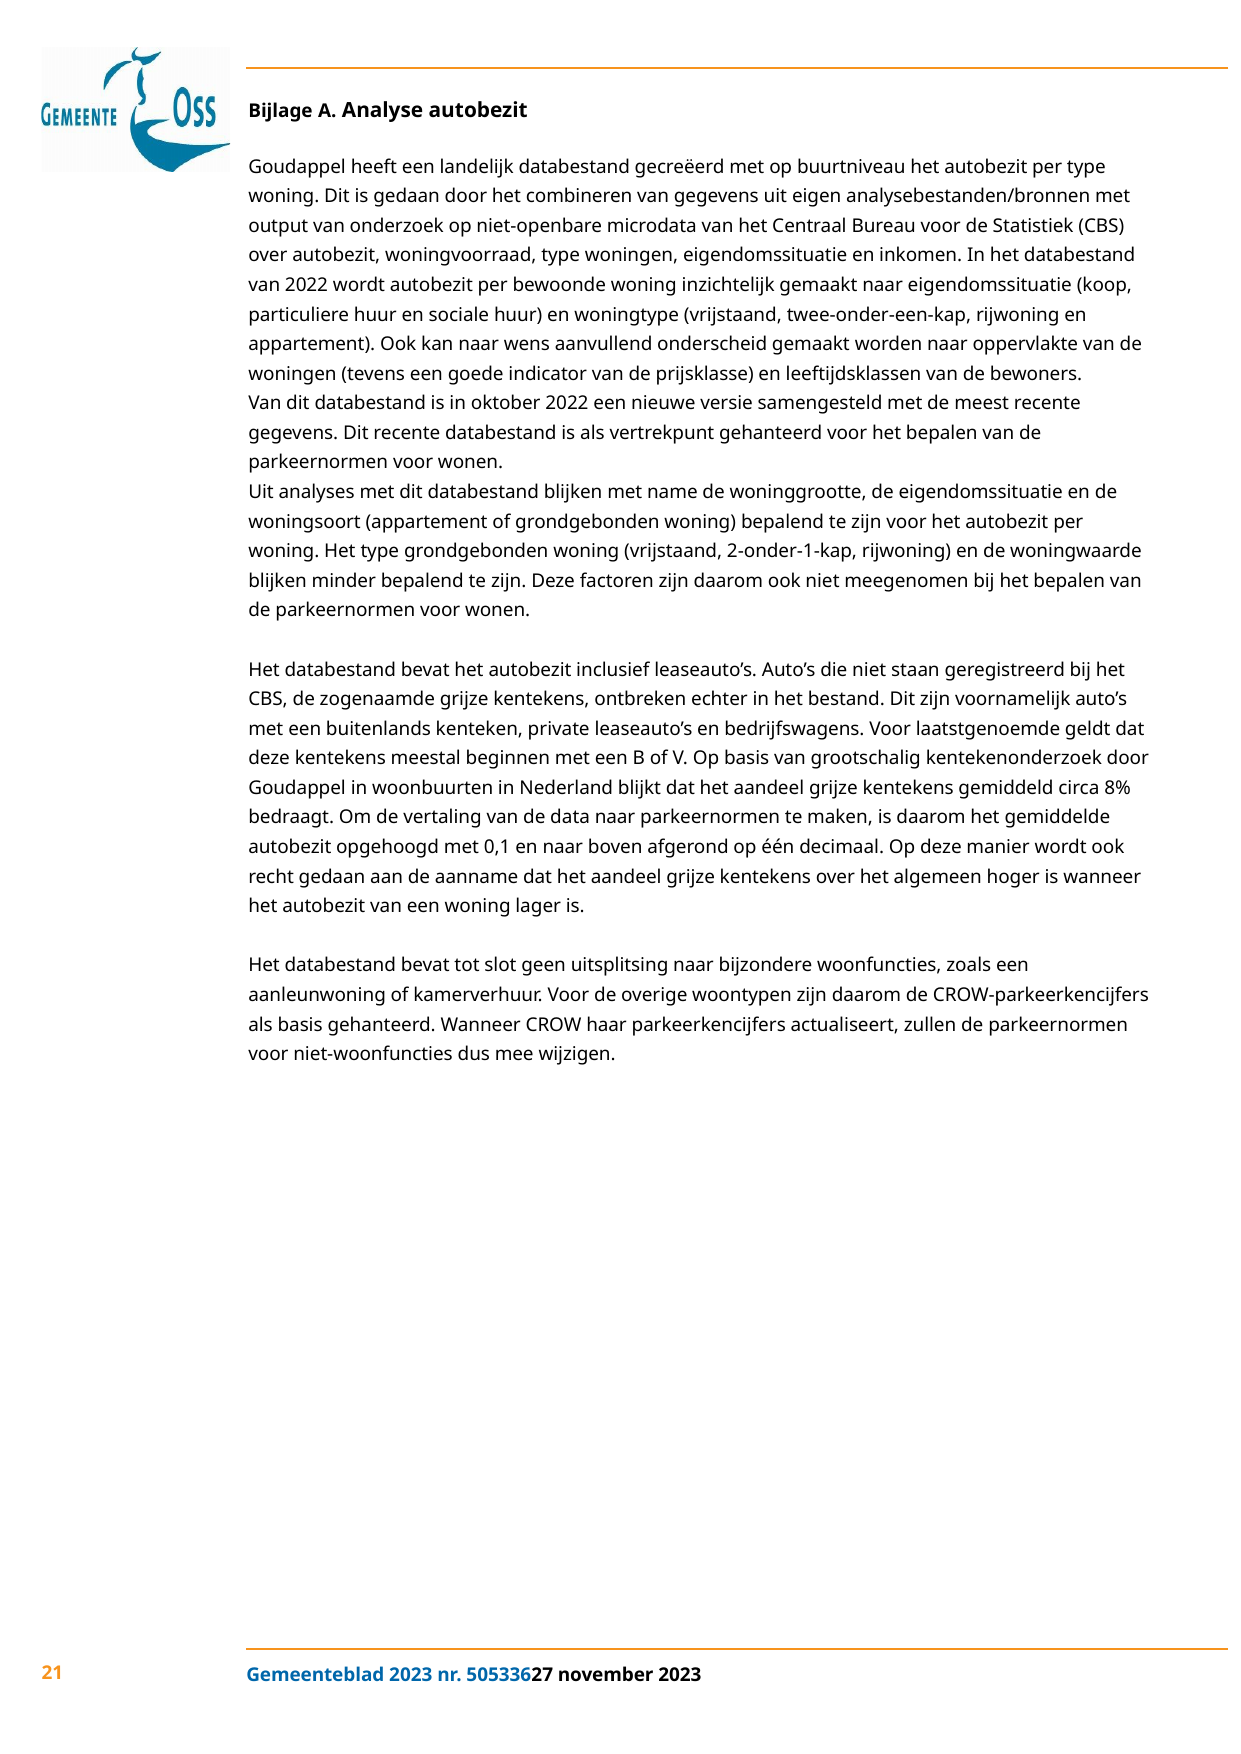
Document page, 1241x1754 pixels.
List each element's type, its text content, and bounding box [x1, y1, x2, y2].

text Het databestand bevat tot slot geen uitsplitsing naar bijzondere woonfuncties, zoals een aanleunwoning of kamerverhuur. Voor de overige woontypen zijn daarom de CROW-parkeerkencijfers als basis gehanteerd. Wanneer CROW haar parkeerkencijfers actualiseert, zullen de parkeernormen voor niet-woonfuncties dus mee wijzigen. [248, 952, 1152, 1066]
text Bijlage A. Analyse autobezit [248, 95, 1152, 123]
picture [41, 47, 231, 172]
text Het databestand bevat het autobezit inclusief leaseauto’s. Auto’s die niet staan geregistreerd bij het CBS, de zogenaamde grijze kentekens, ontbreken echter in het bestand. Dit zijn voornamelijk auto’s met een buitenlands kenteken, private leaseauto’s en bedrijfswagens. Voor laatstgenoemde geldt dat deze kentekens meestal beginnen met een B of V. Op basis van grootschalig kentekenonderzoek door Goudappel in woonbuurten in Nederland blijkt dat het aandeel grijze kentekens gemiddeld circa 8% bedraagt. Om de vertaling van de data naar parkeernormen te maken, is daarom het gemiddelde autobezit opgehoogd met 0,1 en naar boven afgerond op één decimaal. Op deze manier wordt ook recht gedaan aan de aanname dat het aandeel grijze kentekens over het algemeen hoger is wanneer het autobezit van een woning lager is. [248, 656, 1152, 918]
text Van dit databestand is in oktober 2022 een nieuwe versie samengesteld met de meest recente gegevens. Dit recente databestand is als vertrekpunt gehanteerd voor het bepalen van de parkeernormen voor wonen. [248, 389, 1152, 474]
text Goudappel heeft een landelijk databestand gecreëerd met op buurtniveau het autobezit per type woning. Dit is gedaan door het combineren van gegevens uit eigen analysebestanden/bronnen met output van onderzoek op niet-openbare microdata van het Centraal Bureau voor de Statistiek (CBS) over autobezit, woningvoorraad, type woningen, eigendomssituatie en inkomen. In het databestand van 2022 wordt autobezit per bewoonde woning inzichtelijk gemaakt naar eigendomssituatie (koop, particuliere huur en sociale huur) en woningtype (vrijstaand, twee-onder-een-kap, rijwoning en appartement). Ook kan naar wens aanvullend onderscheid gemaakt worden naar oppervlakte van de woningen (tevens een goede indicator van de prijsklasse) en leeftijdsklassen van de bewoners. [248, 153, 1152, 386]
text Uit analyses met dit databestand blijken met name de woninggrootte, de eigendomssituatie en de woningsoort (appartement of grondgebonden woning) bepalend te zijn voor het autobezit per woning. Het type grondgebonden woning (vrijstaand, 2-onder-1-kap, rijwoning) en de woningwaarde blijken minder bepalend te zijn. Deze factoren zijn daarom ook niet meegenomen bij het bepalen van de parkeernormen voor wonen. [248, 478, 1152, 622]
